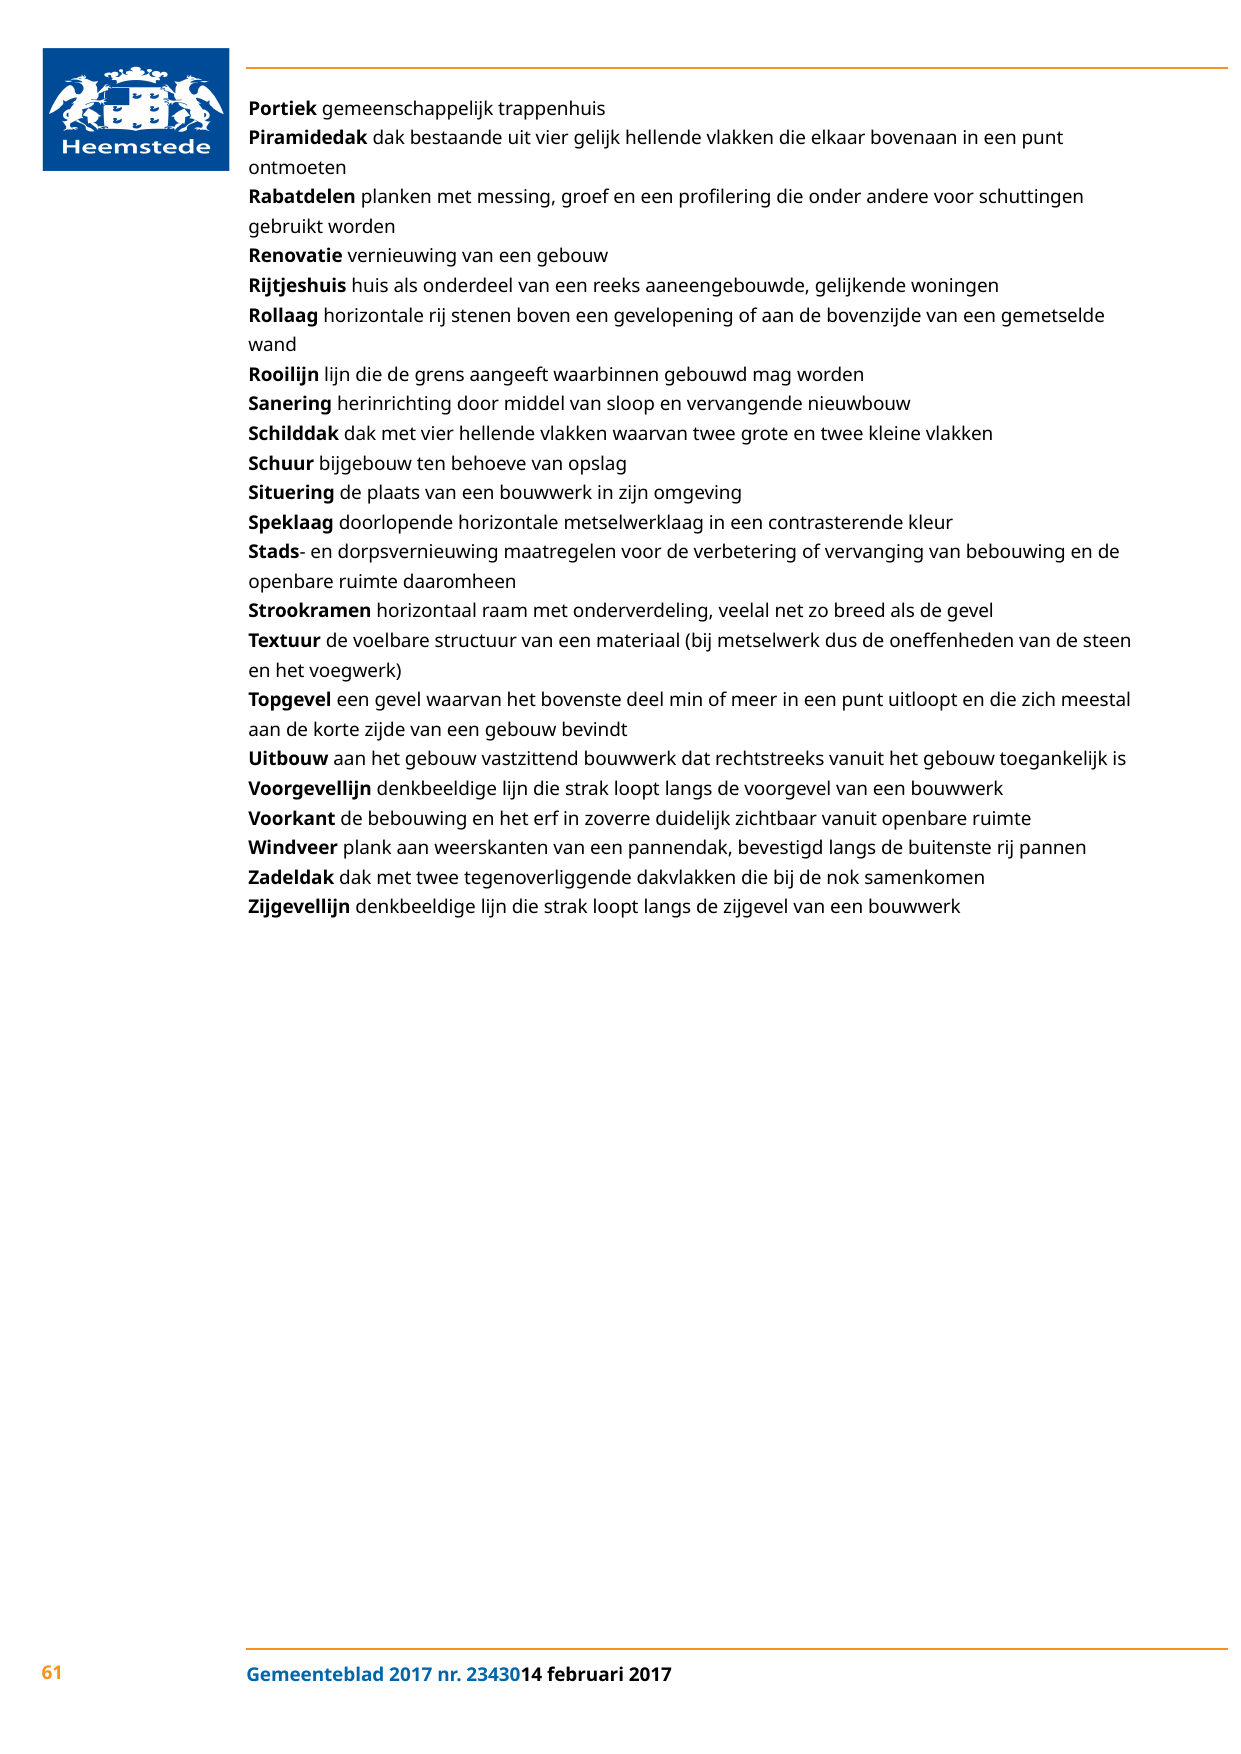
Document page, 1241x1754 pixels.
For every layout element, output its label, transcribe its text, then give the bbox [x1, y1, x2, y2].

text Rabatdelen planken met messing, groef en een profilering die onder andere voor schuttingen gebruikt worden [248, 183, 1152, 239]
text Portiek gemeenschappelijk trappenhuis [248, 95, 1152, 121]
picture [41, 47, 231, 172]
text Rollaag horizontale rij stenen boven een gevelopening of aan de bovenzijde van een gemetselde wand [248, 302, 1152, 357]
text Speklaag doorlopende horizontale metselwerklaag in een contrasterende kleur [248, 509, 1152, 535]
text Uitbouw aan het gebouw vastzittend bouwwerk dat rechtstreeks vanuit het gebouw toegankelijk is [248, 746, 1152, 771]
text Piramidedak dak bestaande uit vier gelijk hellende vlakken die elkaar bovenaan in een punt ontmoeten [248, 124, 1152, 180]
text Schuur bijgebouw ten behoeve van opslag [248, 450, 1152, 476]
text Rijtjeshuis huis als onderdeel van een reeks aaneengebouwde, gelijkende woningen [248, 272, 1152, 298]
text Voorgevellijn denkbeeldige lijn die strak loopt langs de voorgevel van een bouwwerk [248, 775, 1152, 801]
text Schilddak dak met vier hellende vlakken waarvan twee grote en twee kleine vlakken [248, 420, 1152, 446]
text Rooilijn lijn die de grens aangeeft waarbinnen gebouwd mag worden [248, 361, 1152, 387]
text Stads- en dorpsvernieuwing maatregelen voor de verbetering of vervanging van bebouwing en de openbare ruimte daaromheen [248, 538, 1152, 594]
text Voorkant de bebouwing en het erf in zoverre duidelijk zichtbaar vanuit openbare ruimte [248, 805, 1152, 831]
text Textuur de voelbare structuur van een materiaal (bij metselwerk dus de oneffenheden van de steen en het voegwerk) [248, 627, 1152, 683]
text Topgevel een gevel waarvan het bovenste deel min of meer in een punt uitloopt en die zich meestal aan de korte zijde van een gebouw bevindt [248, 686, 1152, 742]
text Zijgevellijn denkbeeldige lijn die strak loopt langs de zijgevel van een bouwwerk [248, 893, 1152, 919]
text Zadeldak dak met twee tegenoverliggende dakvlakken die bij de nok samenkomen [248, 864, 1152, 890]
text Sanering herinrichting door middel van sloop en vervangende nieuwbouw [248, 391, 1152, 416]
text Windveer plank aan weerskanten van een pannendak, bevestigd langs de buitenste rij pannen [248, 834, 1152, 860]
text Renovatie vernieuwing van een gebouw [248, 243, 1152, 268]
text Situering de plaats van een bouwwerk in zijn omgeving [248, 479, 1152, 505]
text Strookramen horizontaal raam met onderverdeling, veelal net zo breed als de gevel [248, 598, 1152, 623]
